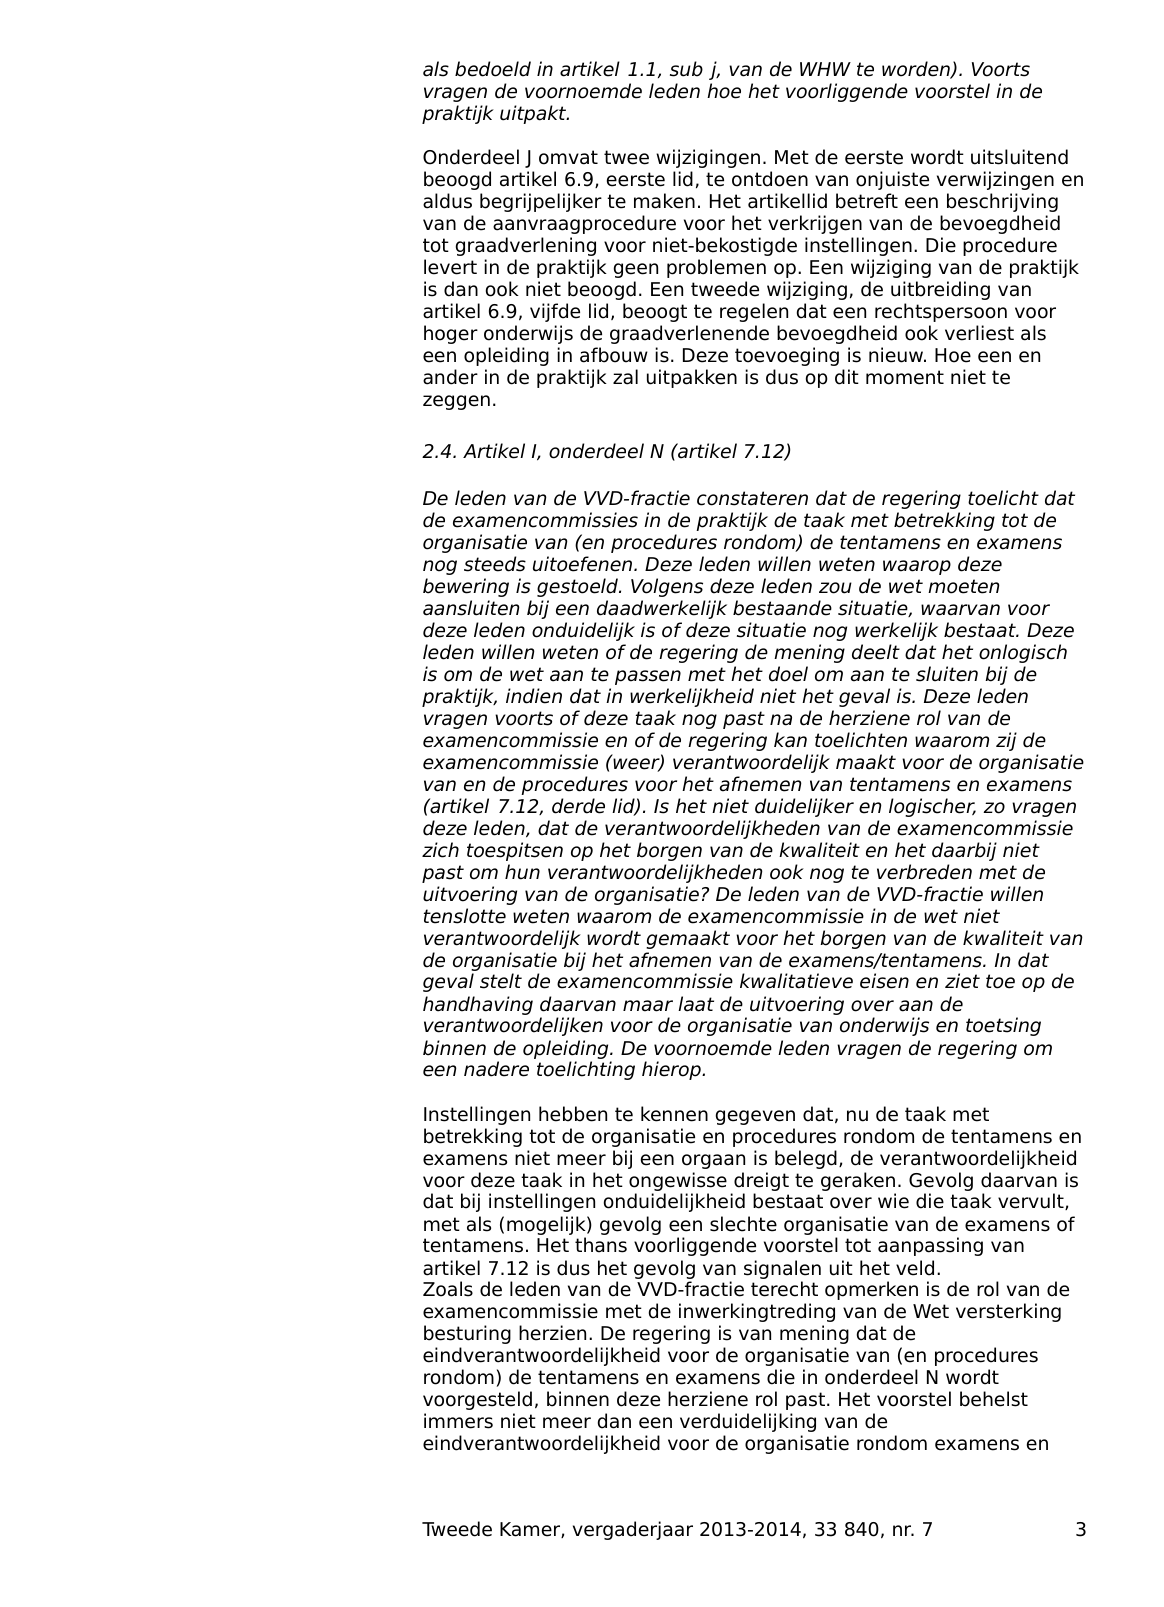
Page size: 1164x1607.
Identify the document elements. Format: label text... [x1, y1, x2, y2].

text Instellingen hebben te kennen gegeven dat, nu de taak met betrekking tot de organisatie en procedures rondom de tentamens en examens niet meer bij een orgaan is belegd, de verantwoordelijkheid voor deze taak in het ongewisse dreigt te geraken. Gevolg daarvan is dat bij instellingen onduidelijkheid bestaat over wie die taak vervult, met als (mogelijk) gevolg een slechte organisatie van de examens of tentamens. Het thans voorliggende voorstel tot aanpassing van artikel 7.12 is dus het gevolg van signalen uit het veld. [422, 1103, 1087, 1279]
text De leden van de VVD-fractie constateren dat de regering toelicht dat de examencommissies in de praktijk de taak met betrekking tot de organisatie van (en procedures rondom) de tentamens en examens nog steeds uitoefenen. Deze leden willen weten waarop deze bewering is gestoeld. Volgens deze leden zou de wet moeten aansluiten bij een daadwerkelijk bestaande situatie, waarvan voor deze leden onduidelijk is of deze situatie nog werkelijk bestaat. Deze leden willen weten of de regering de mening deelt dat het onlogisch is om de wet aan te passen met het doel om aan te sluiten bij de praktijk, indien dat in werkelijkheid niet het geval is. Deze leden vragen voorts of deze taak nog past na de herziene rol van de examencommissie en of de regering kan toelichten waarom zij de examencommissie (weer) verantwoordelijk maakt voor de organisatie van en de procedures voor het afnemen van tentamens en examens (artikel 7.12, derde lid). Is het niet duidelijker en logischer, zo vragen deze leden, dat de verantwoordelijkheden van de examencommissie zich toespitsen op het borgen van de kwaliteit en het daarbij niet past om hun verantwoordelijkheden ook nog te verbreden met de uitvoering van de organisatie? De leden van de VVD-fractie willen tenslotte weten waarom de examencommissie in de wet niet verantwoordelijk wordt gemaakt voor het borgen van de kwaliteit van de organisatie bij het afnemen van de examens/tentamens. In dat geval stelt de examencommissie kwalitatieve eisen en ziet toe op de handhaving daarvan maar laat de uitvoering over aan de verantwoordelijken voor de organisatie van onderwijs en toetsing binnen de opleiding. De voornoemde leden vragen de regering om een nadere toelichting hierop. [422, 488, 1087, 1081]
text Zoals de leden van de VVD-fractie terecht opmerken is de rol van de examencommissie met de inwerkingtreding van de Wet versterking besturing herzien. De regering is van mening dat de eindverantwoordelijkheid voor de organisatie van (en procedures rondom) de tentamens en examens die in onderdeel N wordt voorgesteld, binnen deze herziene rol past. Het voorstel behelst immers niet meer dan een verduidelijking van de eindverantwoordelijkheid voor de organisatie rondom examens en [422, 1279, 1087, 1455]
text Onderdeel J omvat twee wijzigingen. Met de eerste wordt uitsluitend beoogd artikel 6.9, eerste lid, te ontdoen van onjuiste verwijzingen en aldus begrijpelijker te maken. Het artikellid betreft een beschrijving van de aanvraagprocedure voor het verkrijgen van de bevoegdheid tot graadverlening voor niet-bekostigde instellingen. Die procedure levert in de praktijk geen problemen op. Een wijziging van de praktijk is dan ook niet beoogd. Een tweede wijziging, de uitbreiding van artikel 6.9, vijfde lid, beoogt te regelen dat een rechtspersoon voor hoger onderwijs de graadverlenende bevoegdheid ook verliest als een opleiding in afbouw is. Deze toevoeging is nieuw. Hoe een en ander in de praktijk zal uitpakken is dus op dit moment niet te zeggen. [422, 147, 1087, 411]
subtitle 2.4. Artikel I, onderdeel N (artikel 7.12) [422, 441, 1087, 463]
text als bedoeld in artikel 1.1, sub j, van de WHW te worden). Voorts vragen de voornoemde leden hoe het voorliggende voorstel in de praktijk uitpakt. [422, 59, 1087, 125]
